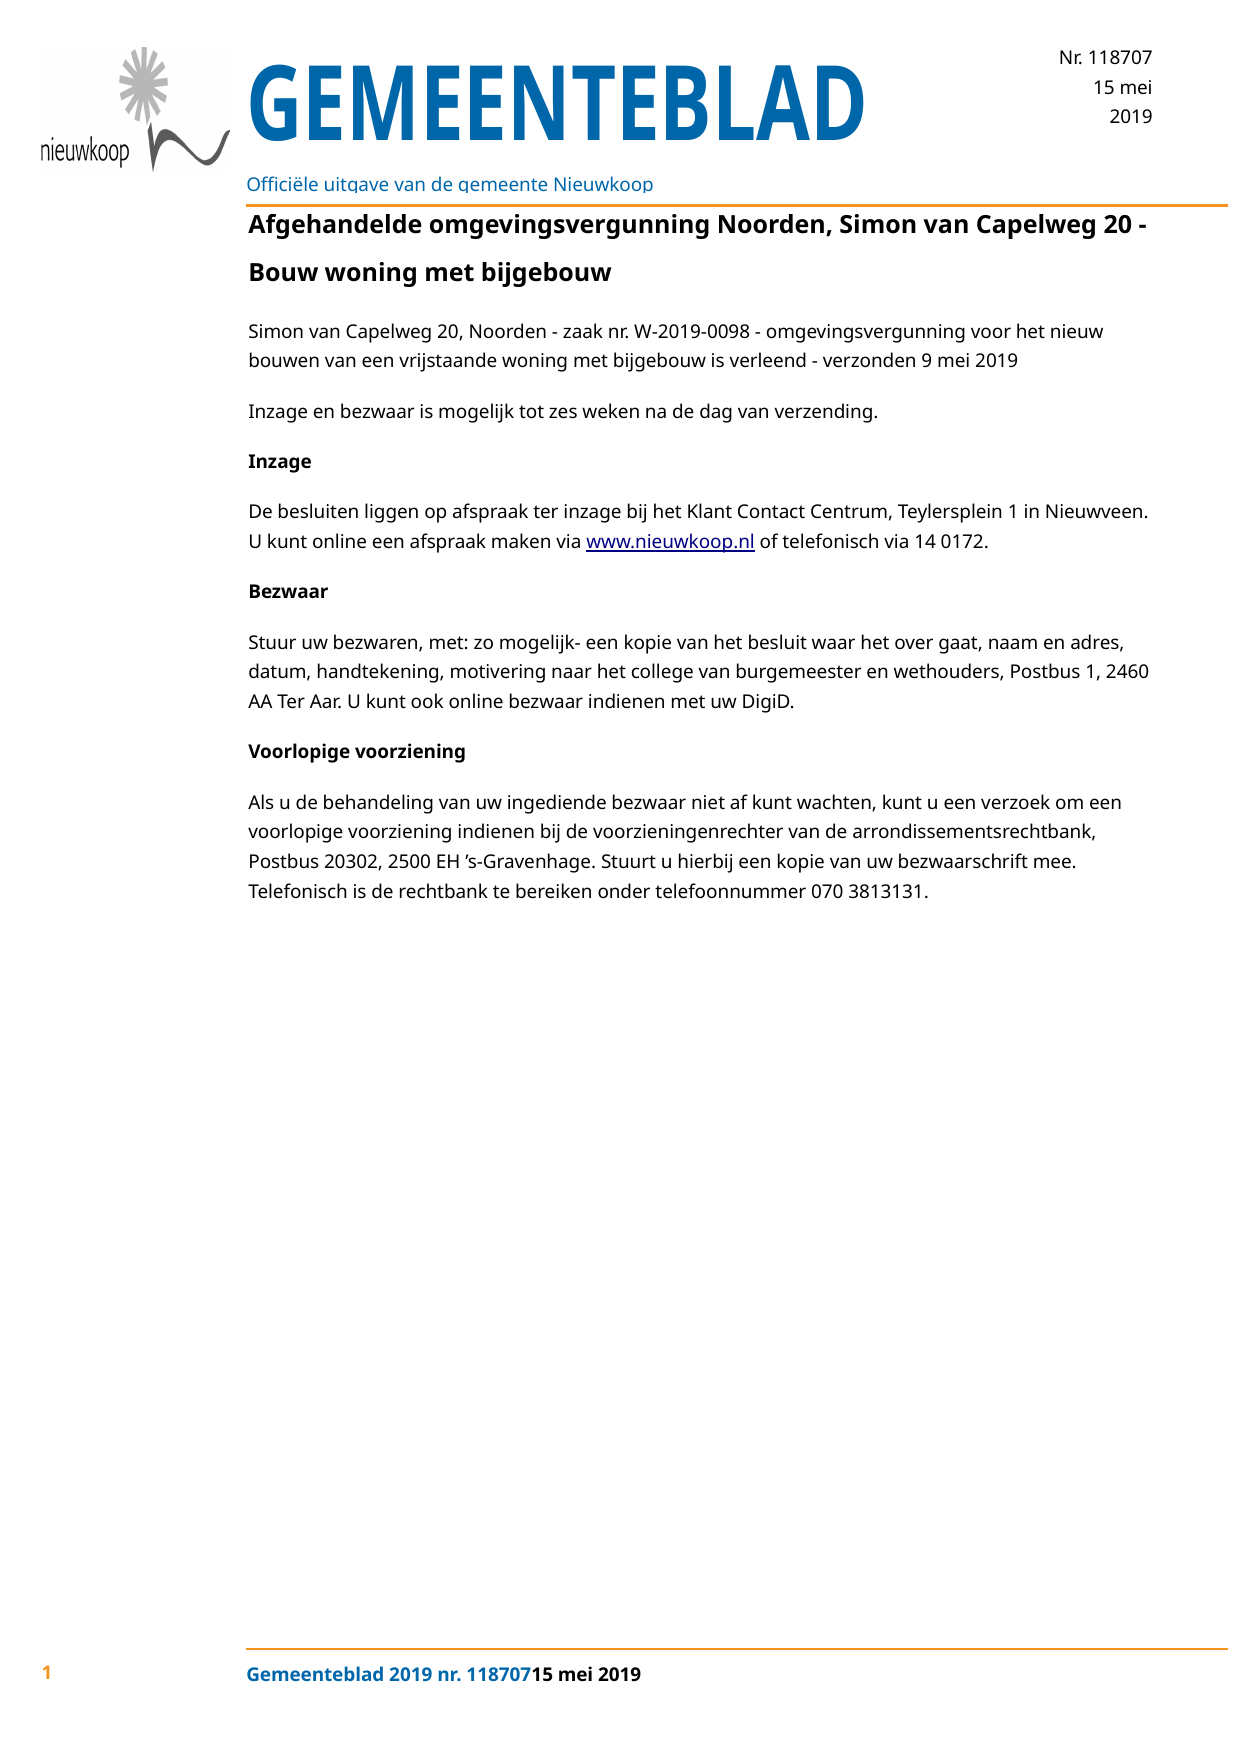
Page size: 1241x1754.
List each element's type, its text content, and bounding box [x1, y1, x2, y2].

text Voorlopige voorziening [248, 739, 1152, 764]
text Afgehandelde omgevingsvergunning Noorden, Simon van Capelweg 20 - Bouw woning met bijgebouw [248, 207, 1152, 288]
picture [41, 47, 231, 172]
text Inzage en bezwaar is mogelijk tot zes weken na de dag van verzending. [248, 398, 1152, 424]
text Stuur uw bezwaren, met: zo mogelijk- een kopie van het besluit waar het over gaat, naam en adres, datum, handtekening, motivering naar het college van burgemeester en wethouders, Postbus 1, 2460 AA Ter Aar. U kunt ook online bezwaar indienen met uw DigiD. [248, 629, 1152, 714]
text Inzage [248, 448, 1152, 474]
text Bezwaar [248, 579, 1152, 604]
text Simon van Capelweg 20, Noorden - zaak nr. W-2019-0098 - omgevingsvergunning voor het nieuw bouwen van een vrijstaande woning met bijgebouw is verleend - verzonden 9 mei 2019 [248, 318, 1152, 373]
text Als u de behandeling van uw ingediende bezwaar niet af kunt wachten, kunt u een verzoek om een voorlopige voorziening indienen bij de voorzieningenrechter van de arrondissementsrechtbank, Postbus 20302, 2500 EH ’s-Gravenhage. Stuurt u hierbij een kopie van uw bezwaarschrift mee. Telefonisch is de rechtbank te bereiken onder telefoonnummer 070 3813131. [248, 789, 1152, 904]
text De besluiten liggen op afspraak ter inzage bij het Klant Contact Centrum, Teylersplein 1 in Nieuwveen. U kunt online een afspraak maken via www.nieuwkoop.nl of telefonisch via 14 0172. [248, 499, 1152, 554]
